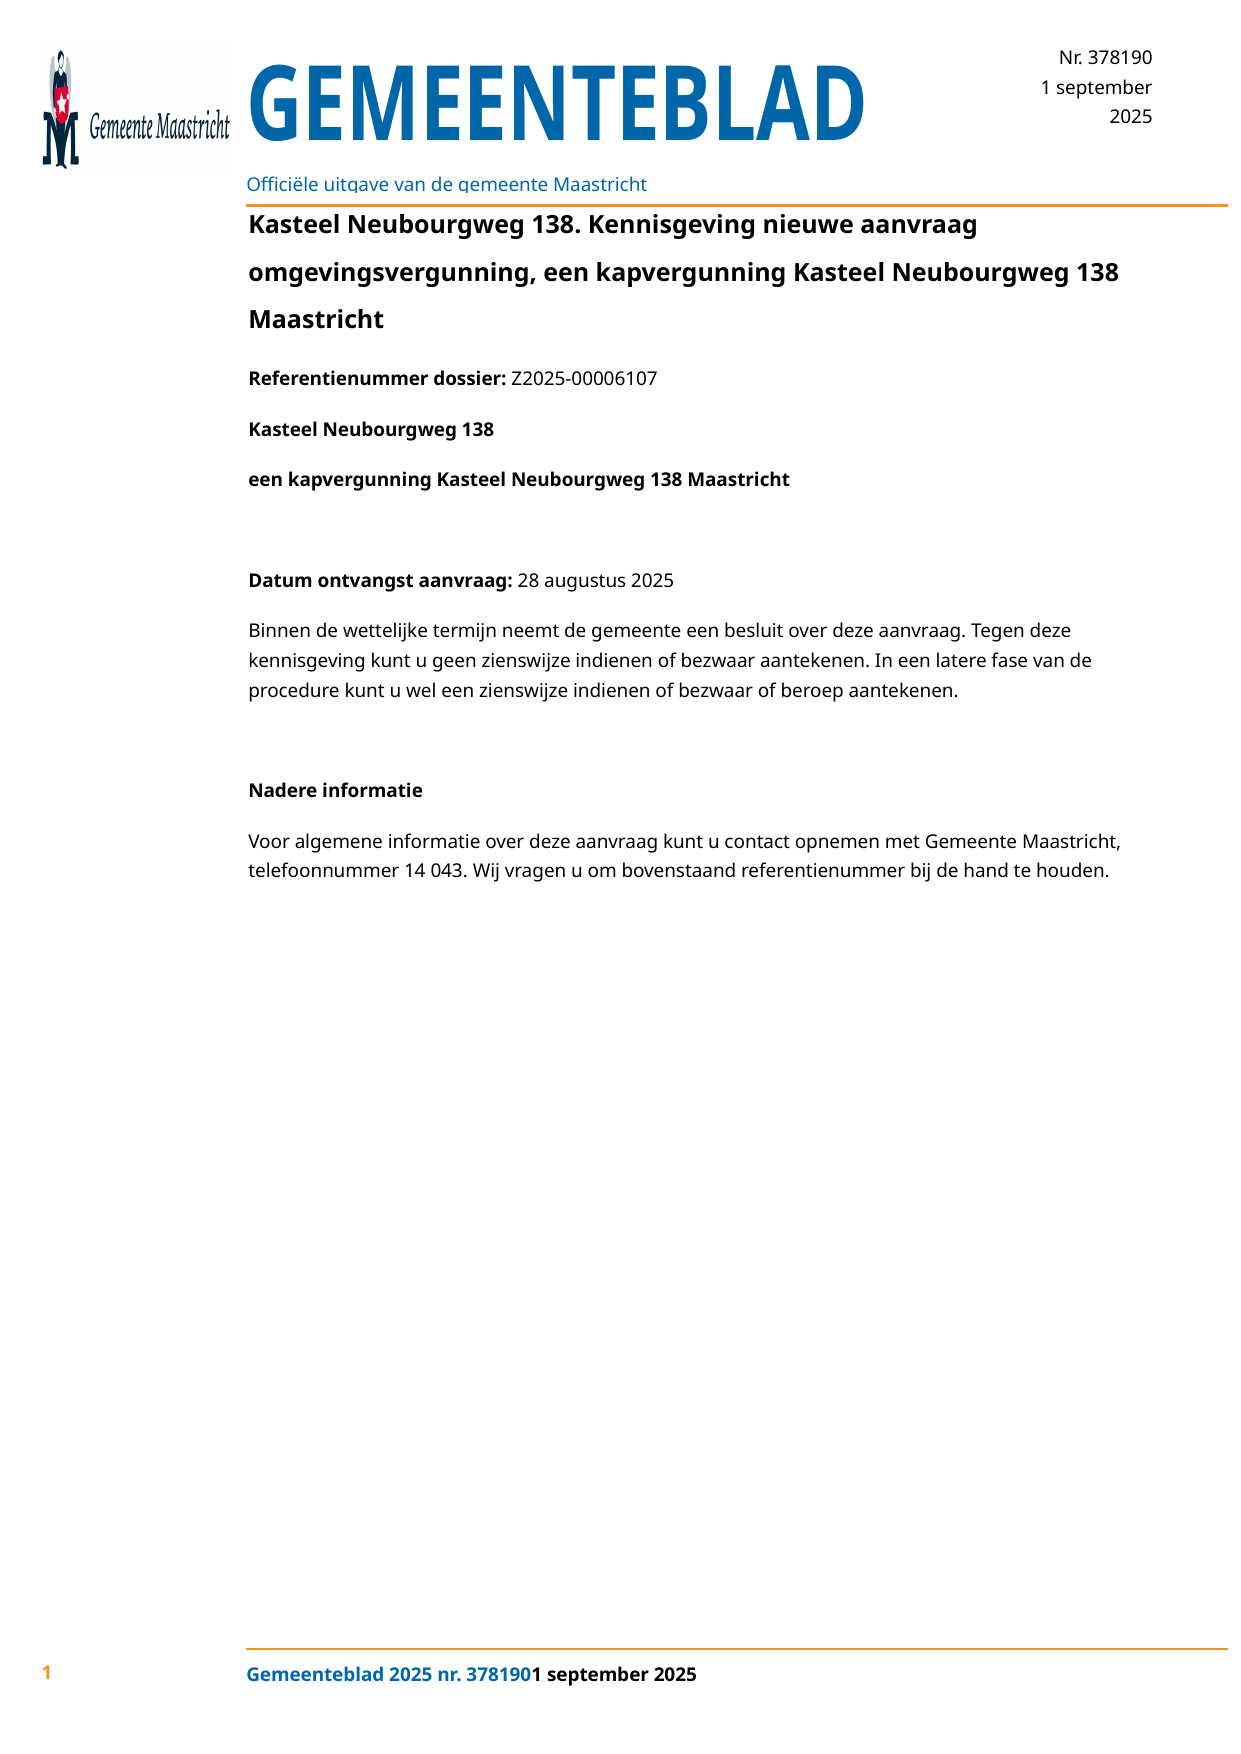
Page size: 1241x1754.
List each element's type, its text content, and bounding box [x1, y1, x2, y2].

text Voor algemene informatie over deze aanvraag kunt u contact opnemen met Gemeente Maastricht, telefoonnummer 14 043. Wij vragen u om bovenstaand referentienummer bij de hand te houden. [248, 828, 1152, 883]
text Datum ontvangst aanvraag: 28 augustus 2025 [248, 567, 1152, 593]
text Referentienummer dossier: Z2025-00006107 [248, 366, 1152, 391]
picture [41, 47, 231, 172]
text Binnen de wettelijke termijn neemt de gemeente een besluit over deze aanvraag. Tegen deze kennisgeving kunt u geen zienswijze indienen of bezwaar aantekenen. In een latere fase van de procedure kunt u wel een zienswijze indienen of bezwaar of beroep aantekenen. [248, 618, 1152, 702]
text een kapvergunning Kasteel Neubourgweg 138 Maastricht [248, 466, 1152, 492]
text Kasteel Neubourgweg 138. Kennisgeving nieuwe aanvraag omgevingsvergunning, een kapvergunning Kasteel Neubourgweg 138 Maastricht [248, 207, 1152, 336]
text Kasteel Neubourgweg 138 [248, 416, 1152, 442]
text Nadere informatie [248, 778, 1152, 803]
